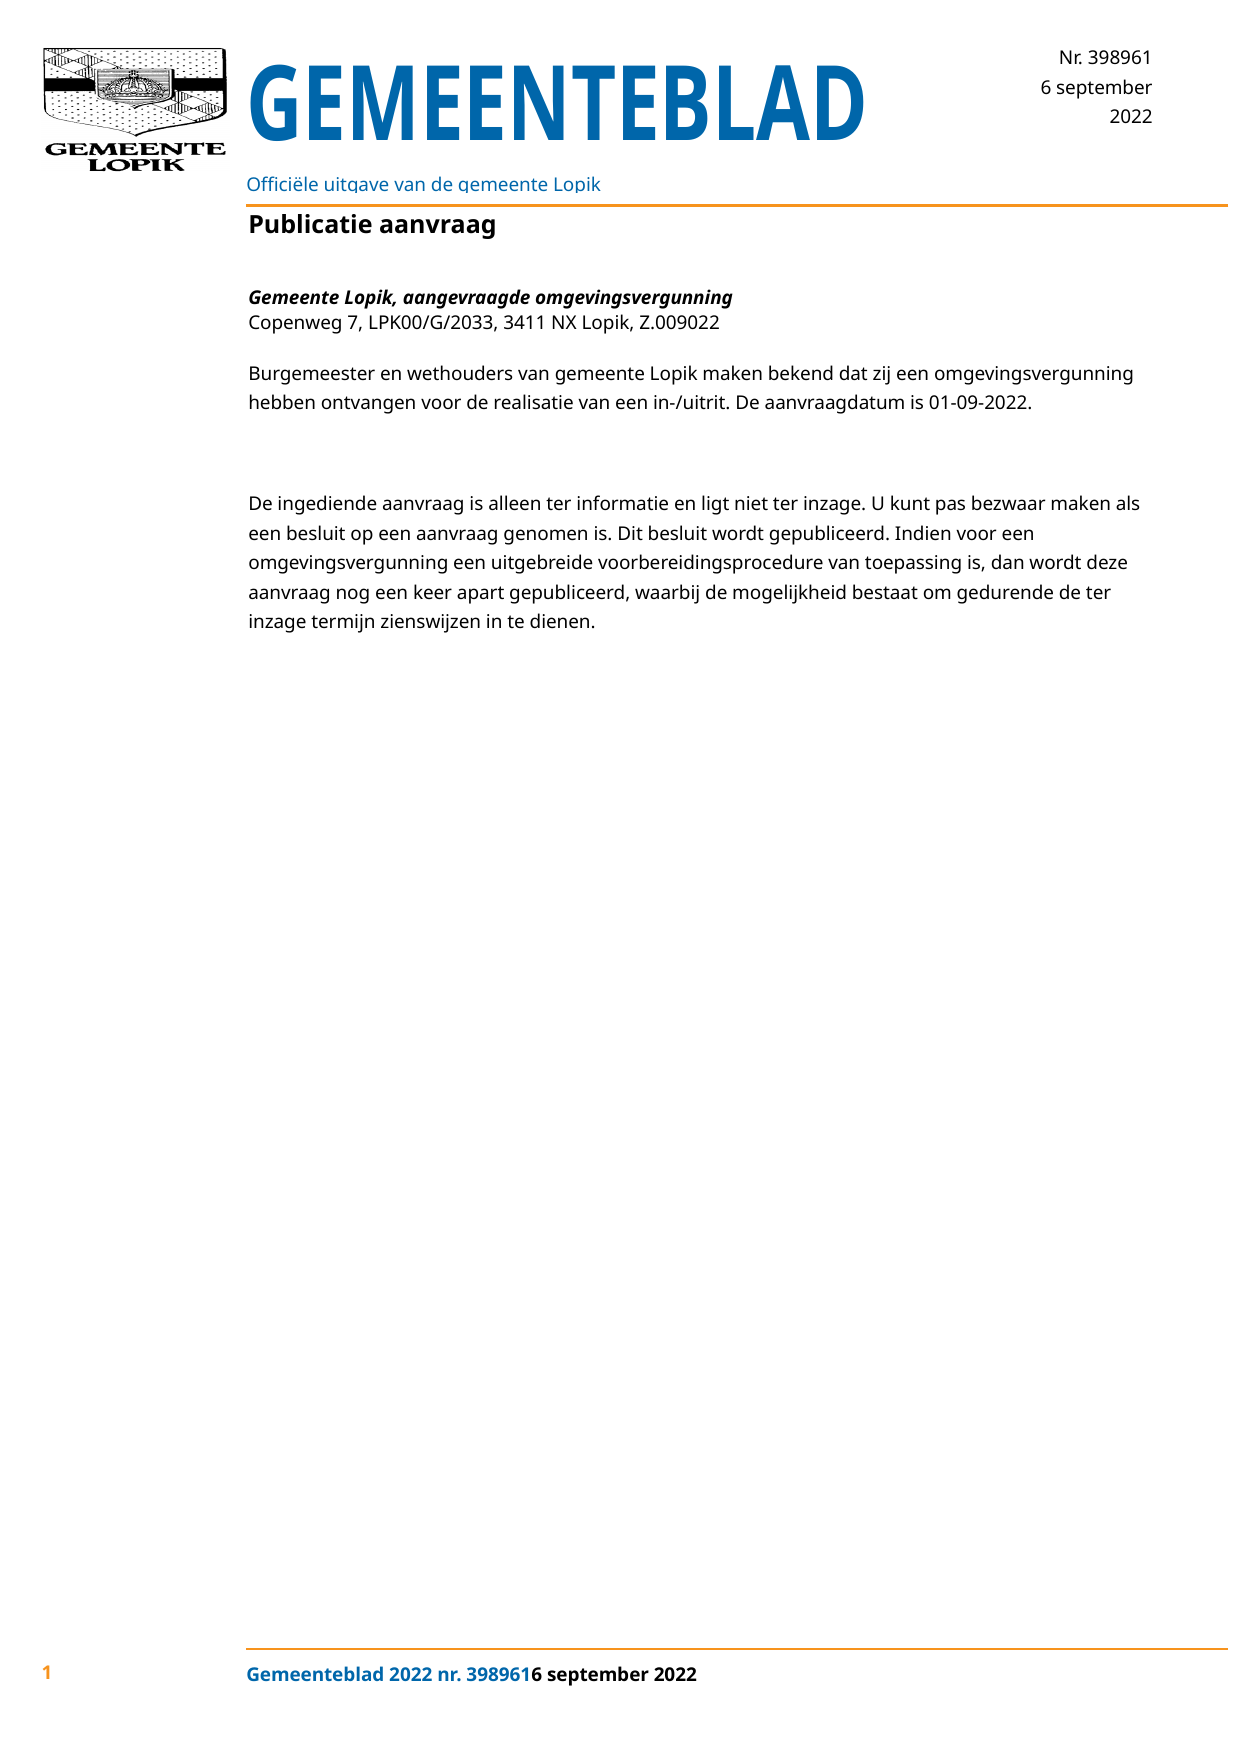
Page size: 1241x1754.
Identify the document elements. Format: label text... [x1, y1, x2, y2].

text Publicatie aanvraag [248, 207, 1152, 241]
text Burgemeester en wethouders van gemeente Lopik maken bekend dat zij een omgevingsvergunning hebben ontvangen voor de realisatie van een in-/uitrit. De aanvraagdatum is 01-09-2022. [248, 360, 1152, 415]
picture [41, 47, 231, 172]
text Copenweg 7, LPK00/G/2033, 3411 NX Lopik, Z.009022 [248, 309, 1152, 335]
text Gemeente Lopik, aangevraagde omgevingsvergunning [248, 284, 1152, 309]
text De ingediende aanvraag is alleen ter informatie en ligt niet ter inzage. U kunt pas bezwaar maken als een besluit op een aanvraag genomen is. Dit besluit wordt gepubliceerd. Indien voor een omgevingsvergunning een uitgebreide voorbereidingsprocedure van toepassing is, dan wordt deze aanvraag nog een keer apart gepubliceerd, waarbij de mogelijkheid bestaat om gedurende de ter inzage termijn zienswijzen in te dienen. [248, 490, 1152, 634]
